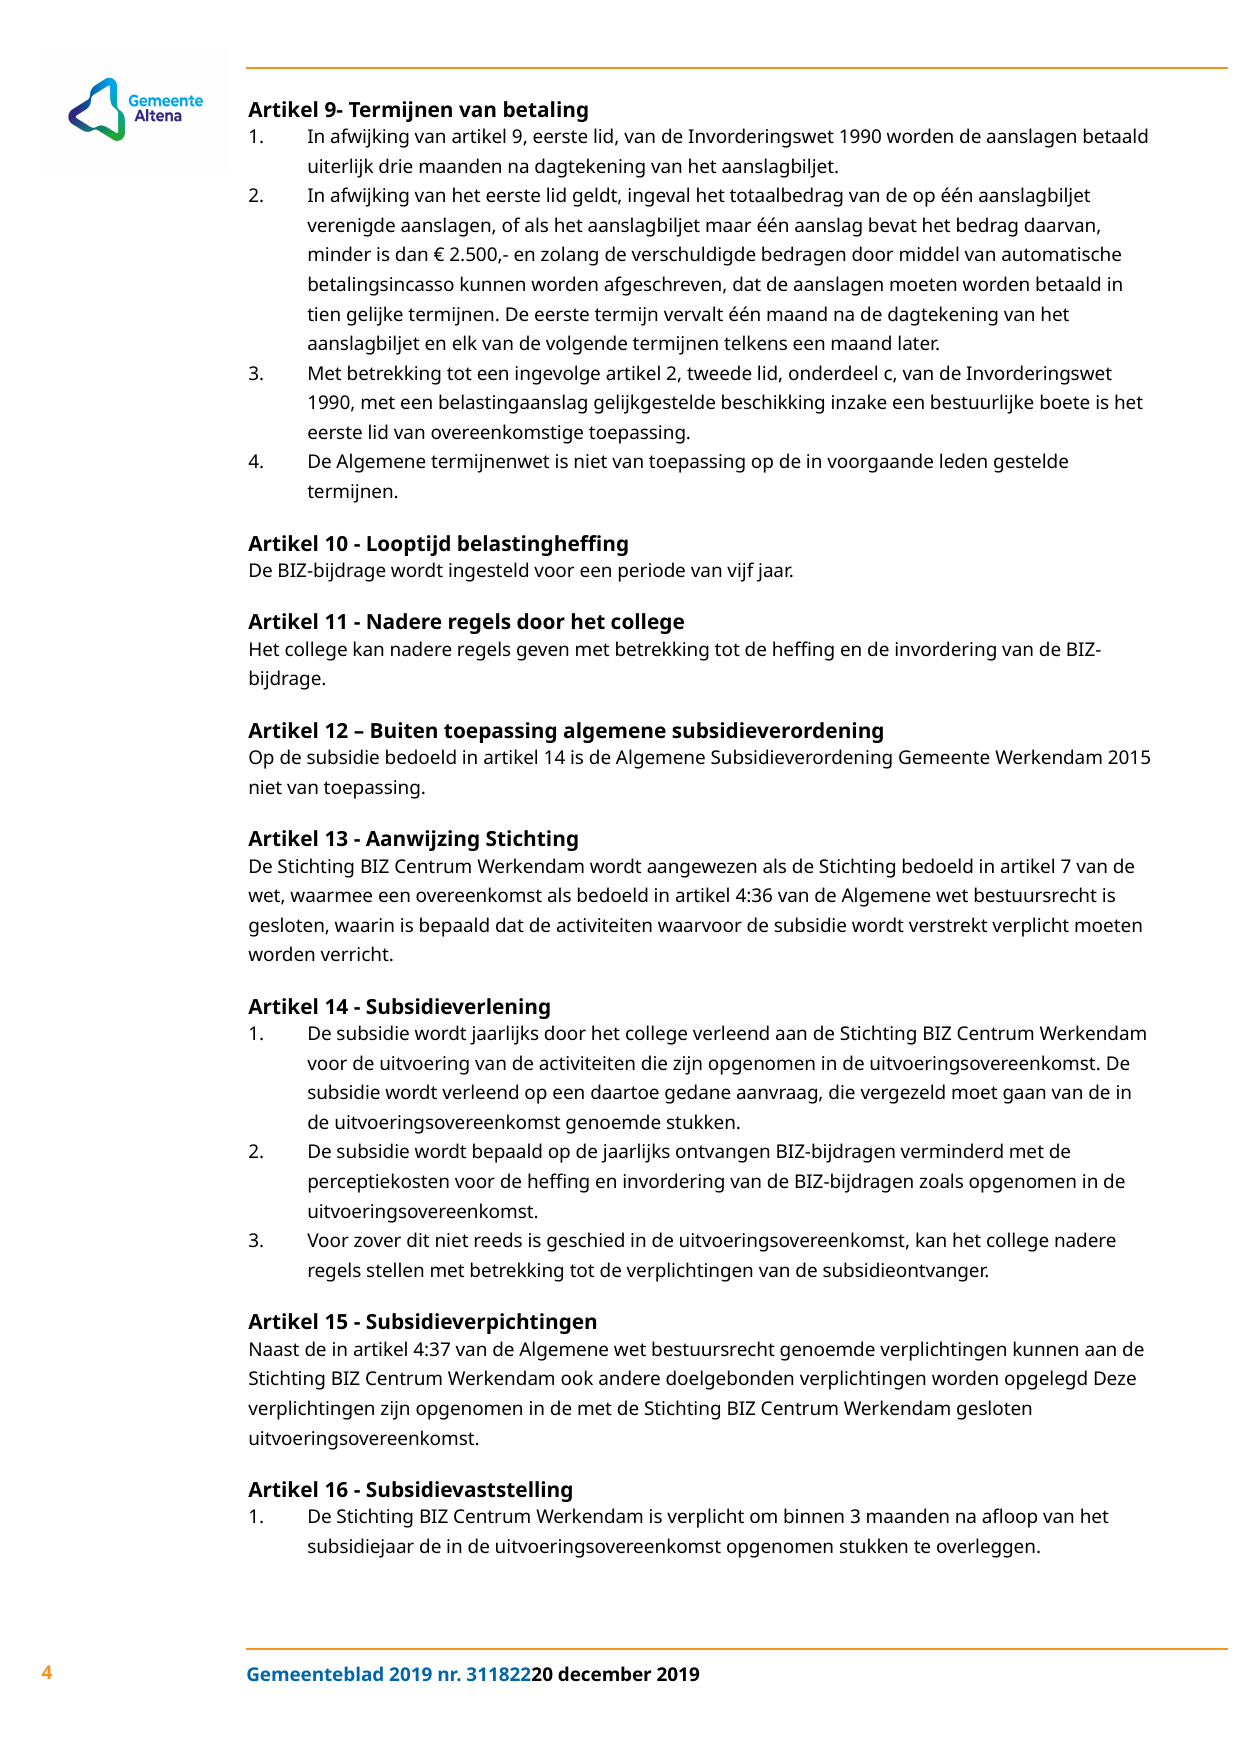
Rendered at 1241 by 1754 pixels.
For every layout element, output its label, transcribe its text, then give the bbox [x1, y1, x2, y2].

list De subsidie wordt jaarlijks door het college verleend aan de Stichting BIZ Centrum Werkendam voor de uitvoering van de activiteiten die zijn opgenomen in de uitvoeringsovereenkomst. De subsidie wordt verleend op een daartoe gedane aanvraag, die vergezeld moet gaan van de in de uitvoeringsovereenkomst genoemde stukken. [248, 1020, 1152, 1135]
list Voor zover dit niet reeds is geschied in de uitvoeringsovereenkomst, kan het college nadere regels stellen met betrekking tot de verplichtingen van de subsidieontvanger. [248, 1227, 1152, 1283]
picture [41, 47, 231, 172]
list In afwijking van artikel 9, eerste lid, van de Invorderingswet 1990 worden de aanslagen betaald uiterlijk drie maanden na dagtekening van het aanslagbiljet. [248, 123, 1152, 178]
text Het college kan nadere regels geven met betrekking tot de heffing en de invordering van de BIZ-bijdrage. [248, 636, 1152, 691]
text Op de subsidie bedoeld in artikel 14 is de Algemene Subsidieverordening Gemeente Werkendam 2015 niet van toepassing. [248, 744, 1152, 800]
text Artikel 10 - Looptijd belastingheffing [248, 529, 1152, 557]
text Artikel 12 – Buiten toepassing algemene subsidieverordening [248, 716, 1152, 744]
text De BIZ-bijdrage wordt ingesteld voor een periode van vijf jaar. [248, 557, 1152, 583]
text Artikel 11 - Nadere regels door het college [248, 607, 1152, 636]
list De Algemene termijnenwet is niet van toepassing op de in voorgaande leden gestelde termijnen. [248, 449, 1152, 504]
text Naast de in artikel 4:37 van de Algemene wet bestuursrecht genoemde verplichtingen kunnen aan de Stichting BIZ Centrum Werkendam ook andere doelgebonden verplichtingen worden opgelegd Deze verplichtingen zijn opgenomen in de met de Stichting BIZ Centrum Werkendam gesloten uitvoeringsovereenkomst. [248, 1336, 1152, 1450]
list Met betrekking tot een ingevolge artikel 2, tweede lid, onderdeel c, van de Invorderingswet 1990, met een belastingaanslag gelijkgestelde beschikking inzake een bestuurlijke boete is het eerste lid van overeenkomstige toepassing. [248, 360, 1152, 445]
list In afwijking van het eerste lid geldt, ingeval het totaalbedrag van de op één aanslagbiljet verenigde aanslagen, of als het aanslagbiljet maar één aanslag bevat het bedrag daarvan, minder is dan € 2.500,- en zolang de verschuldigde bedragen door middel van automatische betalingsincasso kunnen worden afgeschreven, dat de aanslagen moeten worden betaald in tien gelijke termijnen. De eerste termijn vervalt één maand na de dagtekening van het aanslagbiljet en elk van de volgende termijnen telkens een maand later. [248, 182, 1152, 356]
text Artikel 14 - Subsidieverlening [248, 992, 1152, 1020]
text Artikel 13 - Aanwijzing Stichting [248, 824, 1152, 853]
text De Stichting BIZ Centrum Werkendam wordt aangewezen als de Stichting bedoeld in artikel 7 van de wet, waarmee een overeenkomst als bedoeld in artikel 4:36 van de Algemene wet bestuursrecht is gesloten, waarin is bepaald dat de activiteiten waarvoor de subsidie wordt verstrekt verplicht moeten worden verricht. [248, 853, 1152, 967]
text Artikel 16 - Subsidievaststelling [248, 1475, 1152, 1503]
text Artikel 15 - Subsidieverpichtingen [248, 1307, 1152, 1336]
list De Stichting BIZ Centrum Werkendam is verplicht om binnen 3 maanden na afloop van het subsidiejaar de in de uitvoeringsovereenkomst opgenomen stukken te overleggen. [248, 1503, 1152, 1559]
list De subsidie wordt bepaald op de jaarlijks ontvangen BIZ-bijdragen verminderd met de perceptiekosten voor de heffing en invordering van de BIZ-bijdragen zoals opgenomen in de uitvoeringsovereenkomst. [248, 1139, 1152, 1224]
text Artikel 9- Termijnen van betaling [248, 95, 1152, 123]
